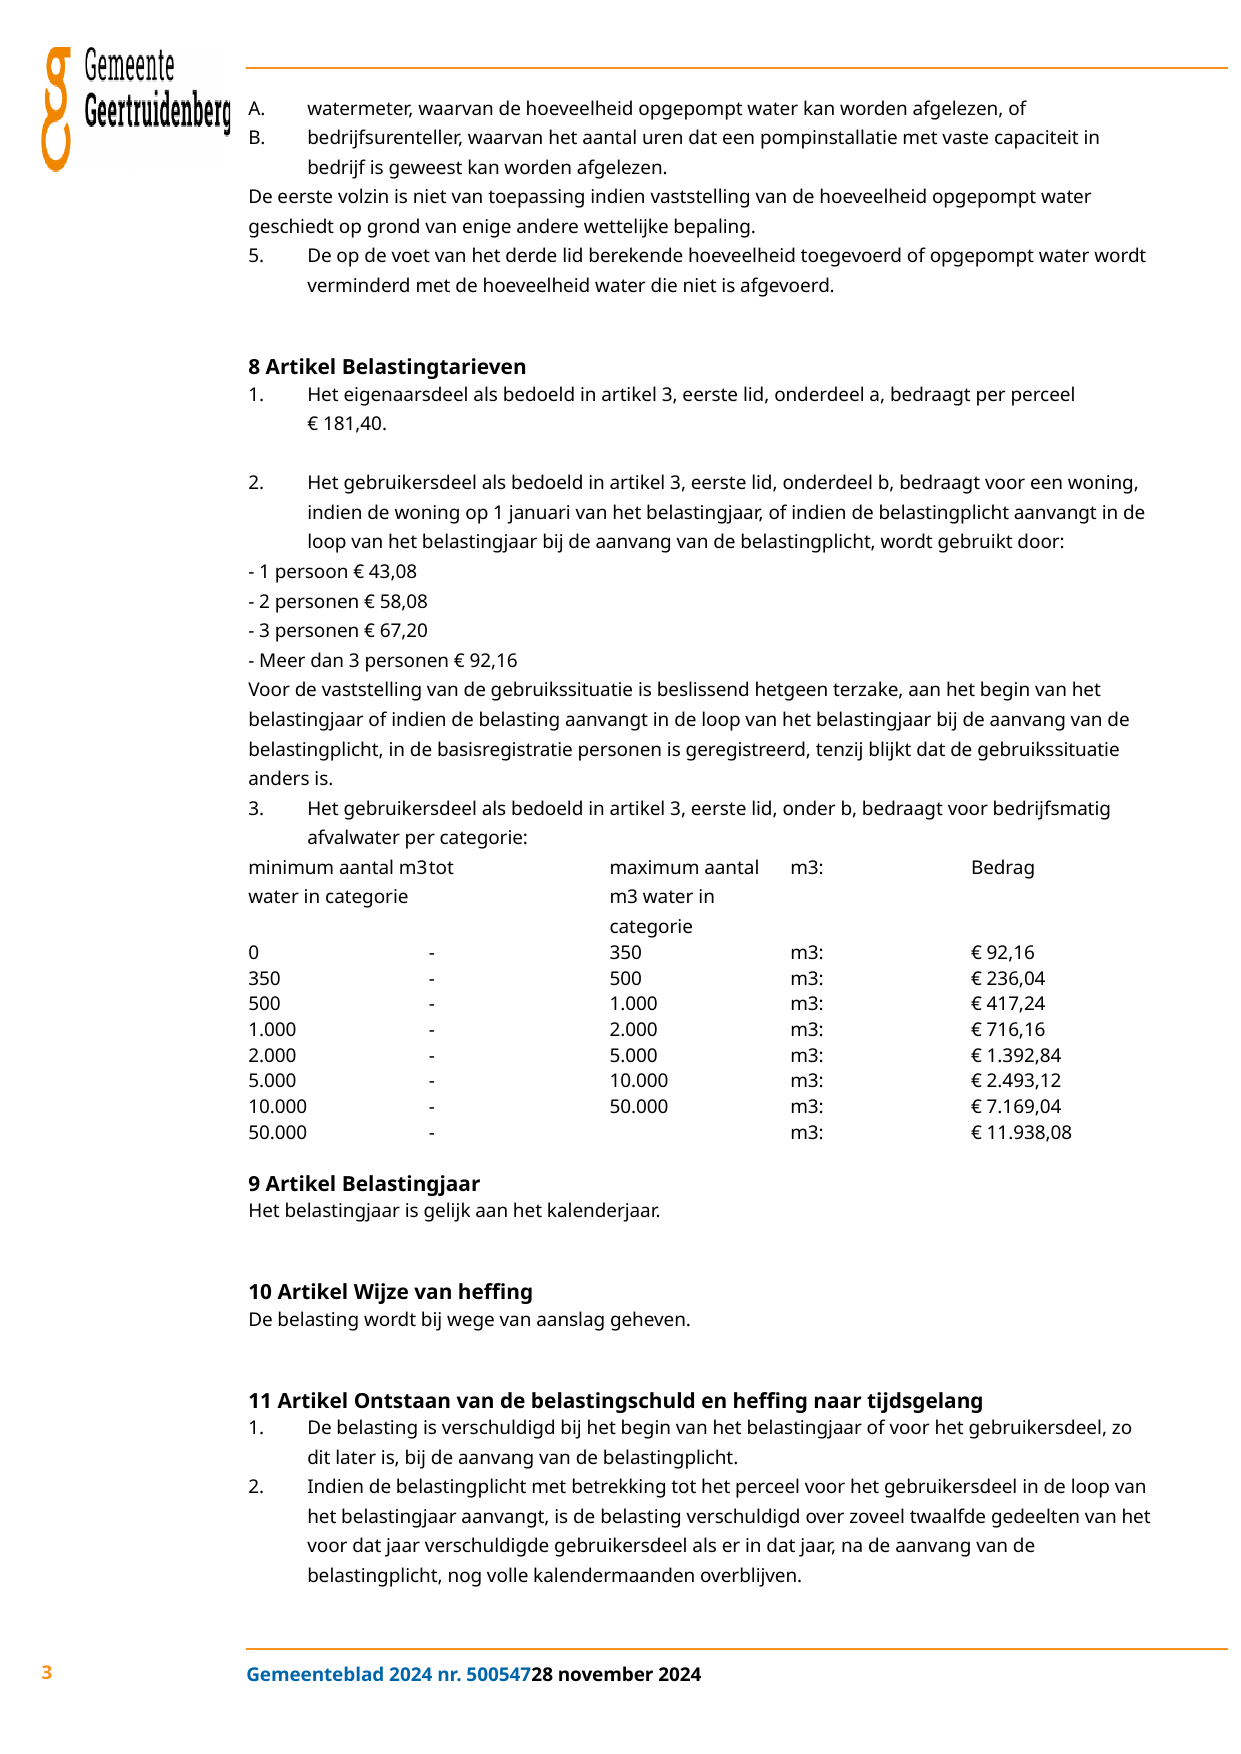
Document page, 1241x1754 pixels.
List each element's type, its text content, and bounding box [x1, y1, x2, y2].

table_header Bedrag [971, 854, 1152, 939]
text Voor de vaststelling van de gebruikssituatie is beslissend hetgeen terzake, aan het begin van het belastingjaar of indien de belasting aanvangt in de loop van het belastingjaar bij de aanvang van de belastingplicht, in de basisregistratie personen is geregistreerd, tenzij blijkt dat de gebruikssituatie anders is. [248, 677, 1152, 791]
table_cell m3: [790, 1119, 971, 1145]
text - 2 personen € 58,08 [248, 588, 1152, 613]
list De op de voet van het derde lid berekende hoeveelheid toegevoerd of opgepompt water wordt verminderd met de hoeveelheid water die niet is afgevoerd. [248, 243, 1152, 298]
table_cell € 417,24 [971, 991, 1152, 1016]
table_cell 0 [248, 939, 429, 965]
text - Meer dan 3 personen € 92,16 [248, 647, 1152, 673]
table_header tot [429, 854, 609, 939]
table_cell - [429, 965, 609, 991]
table_cell m3: [790, 1042, 971, 1068]
table_cell - [429, 939, 609, 965]
text 10 Artikel Wijze van heffing [248, 1277, 1152, 1306]
table_cell € 716,16 [971, 1016, 1152, 1042]
table_cell 50.000 [609, 1094, 790, 1119]
table_cell 1.000 [609, 991, 790, 1016]
table_cell - [429, 1094, 609, 1119]
table_cell 2.000 [248, 1042, 429, 1068]
list watermeter, waarvan de hoeveelheid opgepompt water kan worden afgelezen, of [248, 95, 1152, 121]
table_cell € 11.938,08 [971, 1119, 1152, 1145]
list Indien de belastingplicht met betrekking tot het perceel voor het gebruikersdeel in de loop van het belastingjaar aanvangt, is de belasting verschuldigd over zoveel twaalfde gedeelten van het voor dat jaar verschuldigde gebruikersdeel als er in dat jaar, na de aanvang van de belastingplicht, nog volle kalendermaanden overblijven. [248, 1473, 1152, 1588]
text 11 Artikel Ontstaan van de belastingschuld en heffing naar tijdsgelang [248, 1386, 1152, 1414]
table_cell € 2.493,12 [971, 1068, 1152, 1093]
text 8 Artikel Belastingtarieven [248, 352, 1152, 381]
text De eerste volzin is niet van toepassing indien vaststelling van de hoeveelheid opgepompt water geschiedt op grond van enige andere wettelijke bepaling. [248, 183, 1152, 239]
table_cell - [429, 1068, 609, 1093]
table_header maximum aantal m3 water in categorie [609, 854, 790, 939]
table_cell 50.000 [248, 1119, 429, 1145]
table_cell 10.000 [609, 1068, 790, 1093]
table_cell m3: [790, 965, 971, 991]
table_cell € 236,04 [971, 965, 1152, 991]
table_cell - [429, 1119, 609, 1145]
table_cell m3: [790, 1068, 971, 1093]
list Het gebruikersdeel als bedoeld in artikel 3, eerste lid, onderdeel b, bedraagt voor een woning, indien de woning op 1 januari van het belastingjaar, of indien de belastingplicht aanvangt in de loop van het belastingjaar bij de aanvang van de belastingplicht, wordt gebruikt door: [248, 469, 1152, 554]
table_cell € 1.392,84 [971, 1042, 1152, 1068]
table_cell - [429, 1016, 609, 1042]
list bedrijfsurenteller, waarvan het aantal uren dat een pompinstallatie met vaste capaciteit in bedrijf is geweest kan worden afgelezen. [248, 124, 1152, 180]
table_cell - [429, 1042, 609, 1068]
table_cell - [429, 991, 609, 1016]
table_cell 5.000 [609, 1042, 790, 1068]
table_header m3: [790, 854, 971, 939]
text 9 Artikel Belastingjaar [248, 1169, 1152, 1197]
table_cell 350 [248, 965, 429, 991]
table_cell 2.000 [609, 1016, 790, 1042]
table_cell [609, 1119, 790, 1145]
table_cell m3: [790, 1094, 971, 1119]
list Het eigenaarsdeel als bedoeld in artikel 3, eerste lid, onderdeel a, bedraagt per perceel € 181,40. [248, 381, 1152, 436]
table_cell m3: [790, 1016, 971, 1042]
table_cell 1.000 [248, 1016, 429, 1042]
picture [41, 47, 231, 172]
table_cell € 7.169,04 [971, 1094, 1152, 1119]
list De belasting is verschuldigd bij het begin van het belastingjaar of voor het gebruikersdeel, zo dit later is, bij de aanvang van de belastingplicht. [248, 1414, 1152, 1469]
table_header minimum aantal m3 water in categorie [248, 854, 429, 939]
text De belasting wordt bij wege van aanslag geheven. [248, 1306, 1152, 1332]
list afvalwater per categorie: [248, 824, 1152, 850]
table_cell 5.000 [248, 1068, 429, 1093]
table_cell € 92,16 [971, 939, 1152, 965]
table_cell 350 [609, 939, 790, 965]
table_cell m3: [790, 939, 971, 965]
table_cell m3: [790, 991, 971, 1016]
list Het gebruikersdeel als bedoeld in artikel 3, eerste lid, onder b, bedraagt voor bedrijfsmatig [248, 795, 1152, 821]
text Het belastingjaar is gelijk aan het kalenderjaar. [248, 1197, 1152, 1223]
table_cell 500 [609, 965, 790, 991]
text - 3 personen € 67,20 [248, 617, 1152, 643]
text - 1 persoon € 43,08 [248, 558, 1152, 584]
table_cell 10.000 [248, 1094, 429, 1119]
table_cell 500 [248, 991, 429, 1016]
